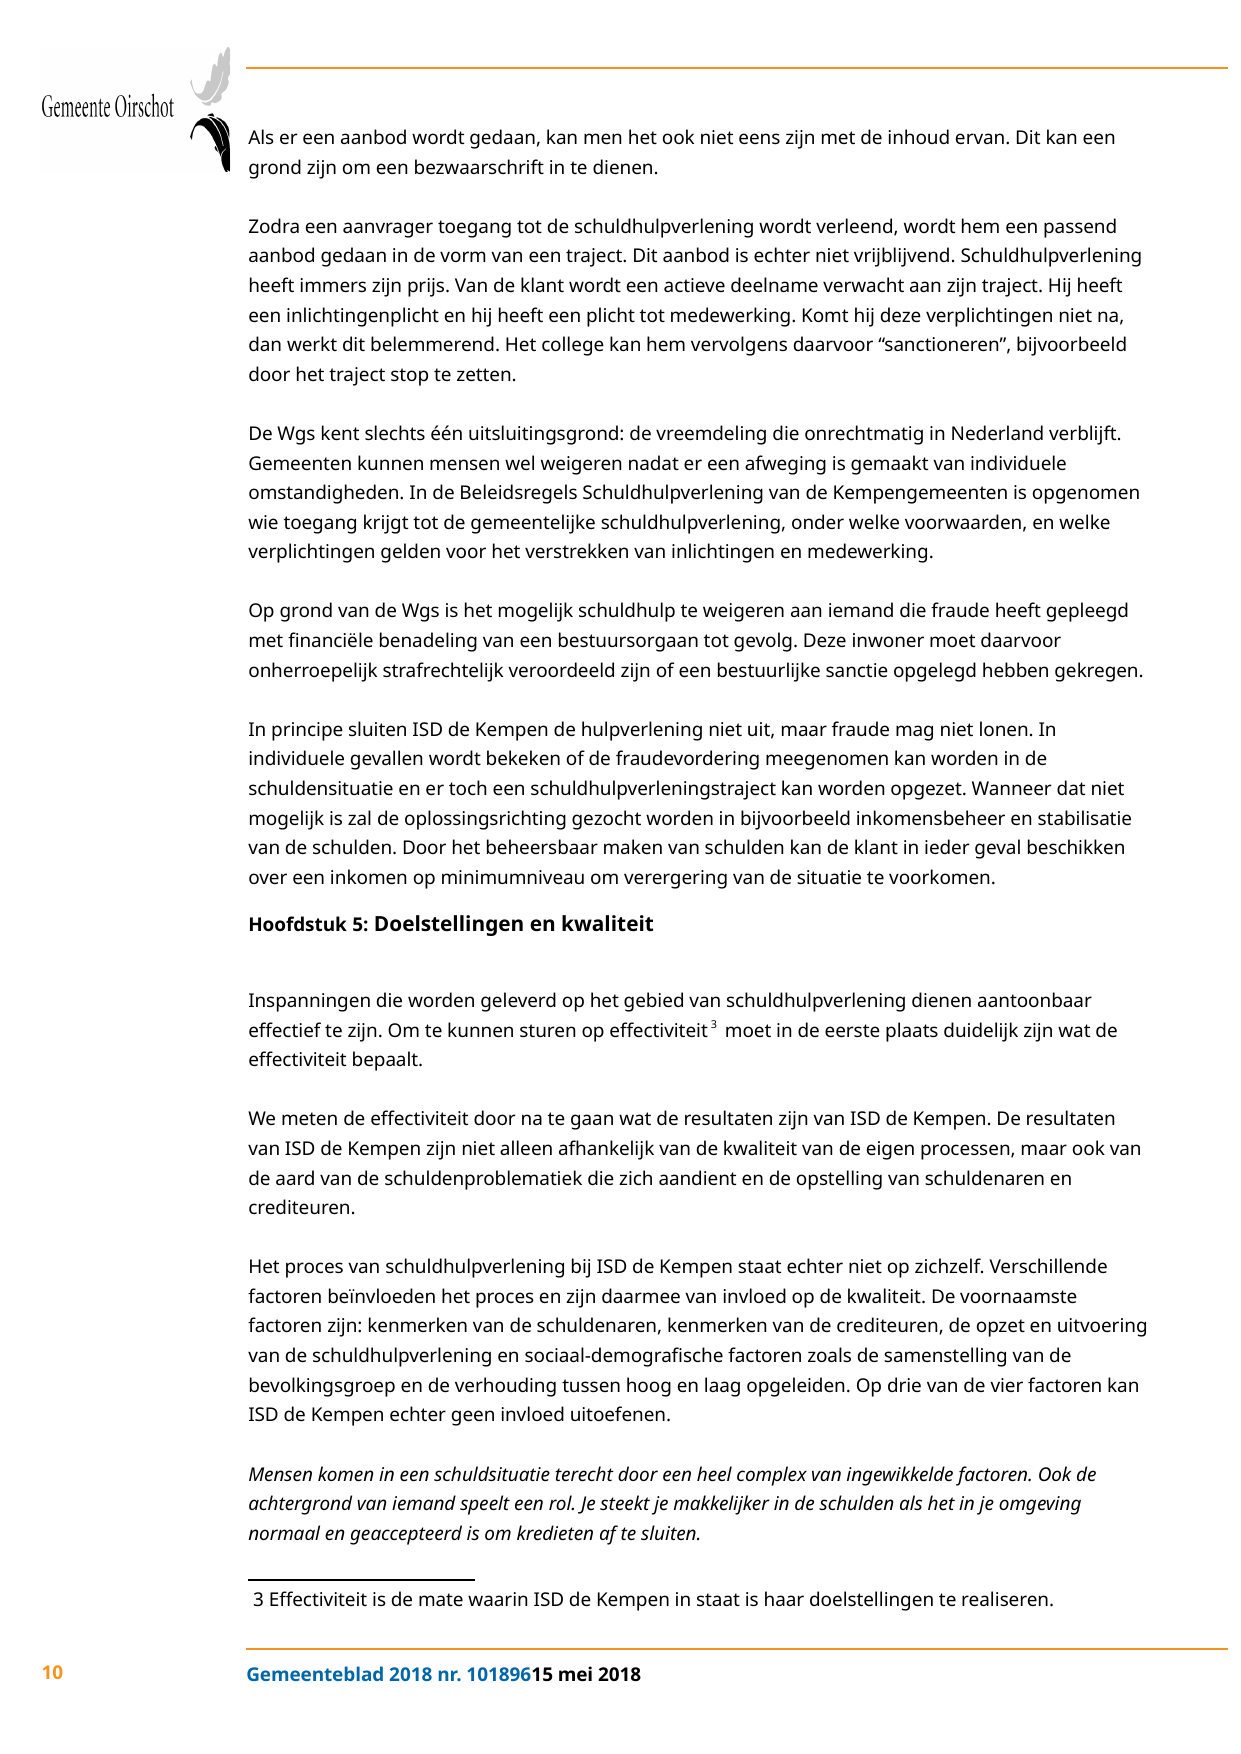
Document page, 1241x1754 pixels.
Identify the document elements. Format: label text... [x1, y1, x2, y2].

text We meten de effectiviteit door na te gaan wat de resultaten zijn van ISD de Kempen. De resultaten van ISD de Kempen zijn niet alleen afhankelijk van de kwaliteit van de eigen processen, maar ook van de aard van de schuldenproblematiek die zich aandient en de opstelling van schuldenaren en crediteuren. [248, 1106, 1152, 1220]
text De Wgs kent slechts één uitsluitingsgrond: de vreemdeling die onrechtmatig in Nederland verblijft. Gemeenten kunnen mensen wel weigeren nadat er een afweging is gemaakt van individuele omstandigheden. In de Beleidsregels Schuldhulpverlening van de Kempengemeenten is opgenomen wie toegang krijgt tot de gemeentelijke schuldhulpverlening, onder welke voorwaarden, en welke verplichtingen gelden voor het verstrekken van inlichtingen en medewerking. [248, 420, 1152, 564]
text Op grond van de Wgs is het mogelijk schuldhulp te weigeren aan iemand die fraude heeft gepleegd met financiële benadeling van een bestuursorgaan tot gevolg. Deze inwoner moet daarvoor onherroepelijk strafrechtelijk veroordeeld zijn of een bestuurlijke sanctie opgelegd hebben gekregen. [248, 598, 1152, 683]
text Hoofdstuk 5: Doelstellingen en kwaliteit [248, 909, 1152, 938]
text Als er een aanbod wordt gedaan, kan men het ook niet eens zijn met de inhoud ervan. Dit kan een grond zijn om een bezwaarschrift in te dienen. [248, 124, 1152, 180]
text Inspanningen die worden geleverd op het gebied van schuldhulpverlening dienen aantoonbaar effectief te zijn. Om te kunnen sturen op effectiviteit moet in de eerste plaats duidelijk zijn wat de effectiviteit bepaalt. [248, 987, 1152, 1072]
text Effectiviteit is de mate waarin ISD de Kempen in staat is haar doelstellingen te realiseren. [248, 1586, 1152, 1612]
picture [41, 47, 231, 172]
table_header Mensen komen in een schuldsituatie terecht door een heel complex van ingewikkelde factoren. Ook de achtergrond van iemand speelt een rol. Je steekt je makkelijker in de schulden als het in je omgeving normaal en geaccepteerd is om kredieten af te sluiten. [248, 1461, 1152, 1546]
text Het proces van schuldhulpverlening bij ISD de Kempen staat echter niet op zichzelf. Verschillende factoren beïnvloeden het proces en zijn daarmee van invloed op de kwaliteit. De voornaamste factoren zijn: kenmerken van de schuldenaren, kenmerken van de crediteuren, de opzet en uitvoering van de schuldhulpverlening en sociaal-demografische factoren zoals de samenstelling van de bevolkingsgroep en de verhouding tussen hoog en laag opgeleiden. Op drie van de vier factoren kan ISD de Kempen echter geen invloed uitoefenen. [248, 1253, 1152, 1427]
text Zodra een aanvrager toegang tot de schuldhulpverlening wordt verleend, wordt hem een passend aanbod gedaan in de vorm van een traject. Dit aanbod is echter niet vrijblijvend. Schuldhulpverlening heeft immers zijn prijs. Van de klant wordt een actieve deelname verwacht aan zijn traject. Hij heeft een inlichtingenplicht en hij heeft een plicht tot medewerking. Komt hij deze verplichtingen niet na, dan werkt dit belemmerend. Het college kan hem vervolgens daarvoor “sanctioneren”, bijvoorbeeld door het traject stop te zetten. [248, 213, 1152, 387]
text In principe sluiten ISD de Kempen de hulpverlening niet uit, maar fraude mag niet lonen. In individuele gevallen wordt bekeken of de fraudevordering meegenomen kan worden in de schuldensituatie en er toch een schuldhulpverleningstraject kan worden opgezet. Wanneer dat niet mogelijk is zal de oplossingsrichting gezocht worden in bijvoorbeeld inkomensbeheer en stabilisatie van de schulden. Door het beheersbaar maken van schulden kan de klant in ieder geval beschikken over een inkomen op minimumniveau om verergering van de situatie te voorkomen. [248, 716, 1152, 890]
